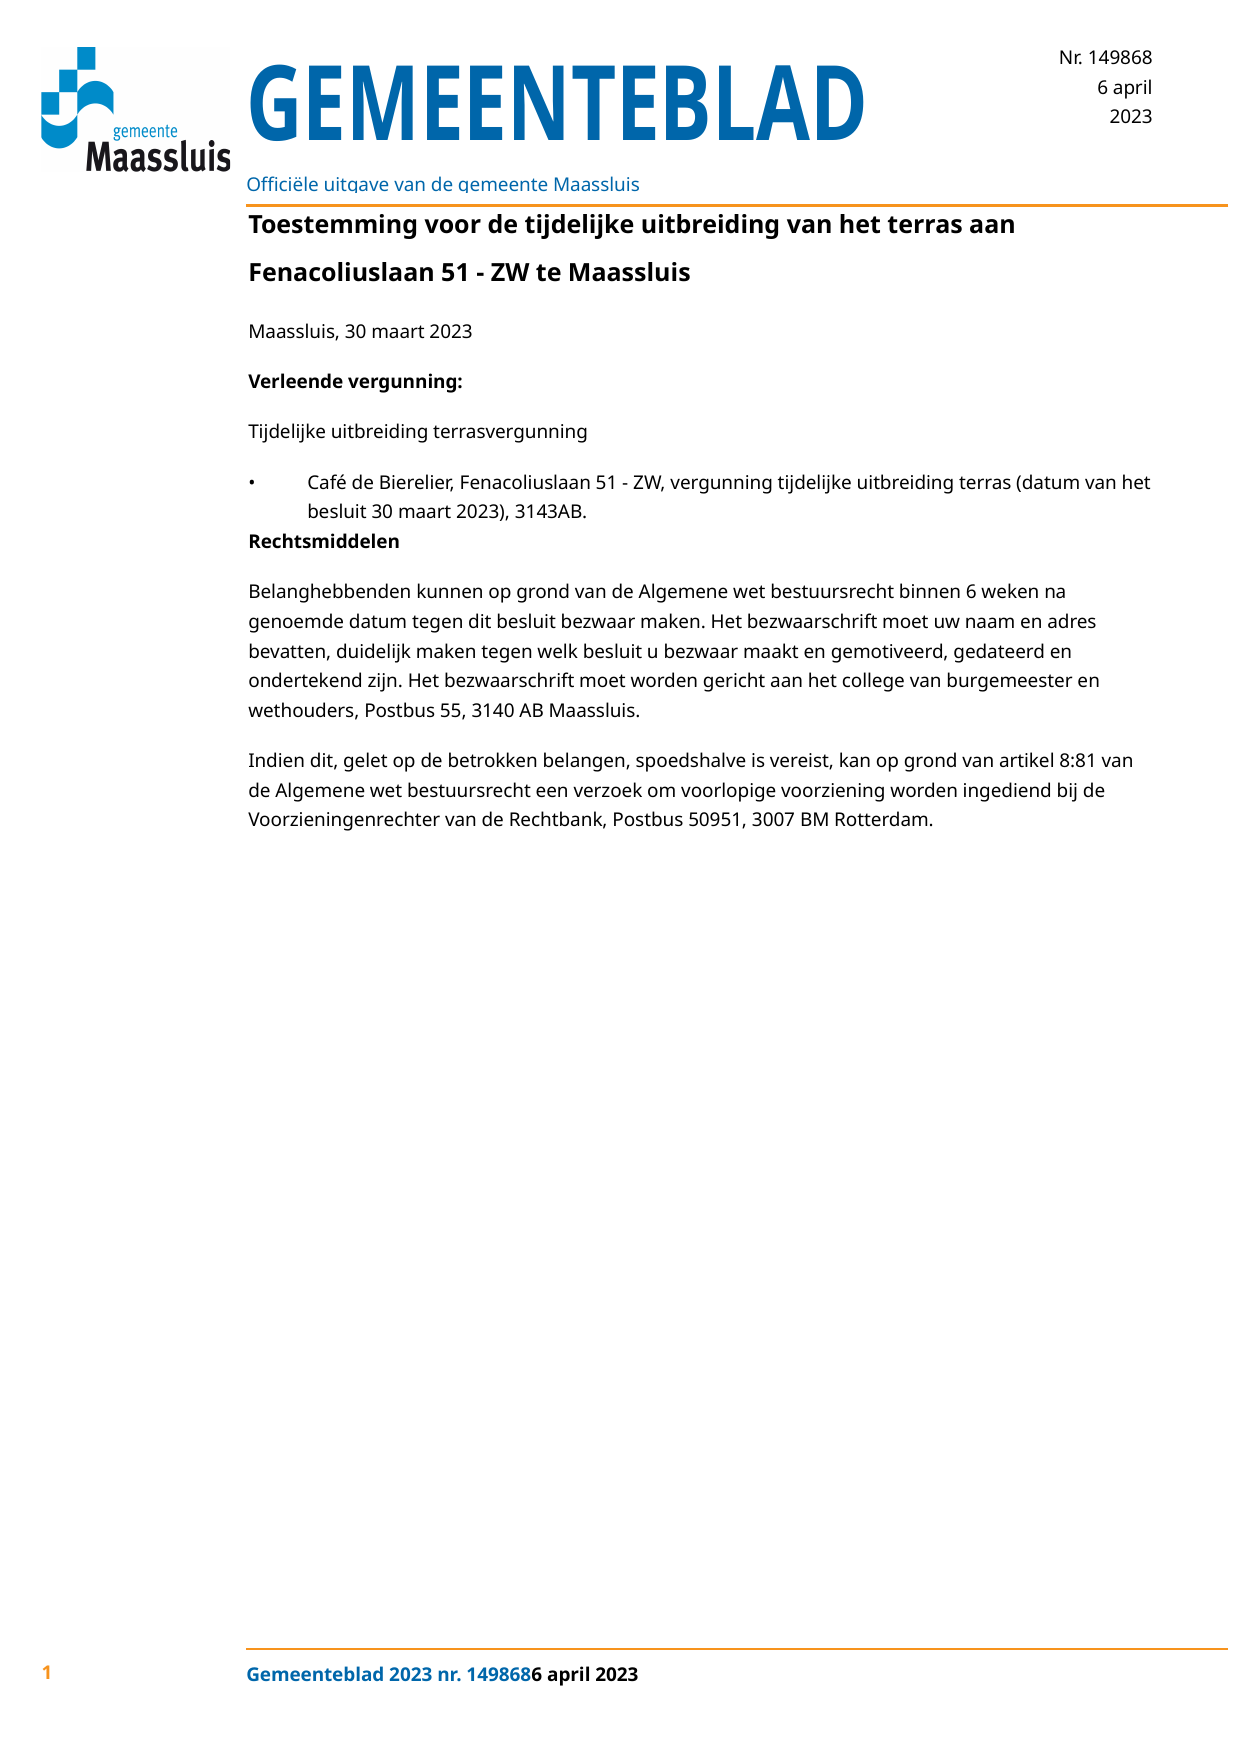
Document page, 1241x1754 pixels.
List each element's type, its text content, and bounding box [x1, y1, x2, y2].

picture [41, 47, 231, 172]
text Verleende vergunning: [248, 368, 1152, 394]
picture [41, 47, 77, 92]
list Café de Bierelier, Fenacoliuslaan 51 - ZW, vergunning tijdelijke uitbreiding terras (datum van het besluit 30 maart 2023), 3143AB. [248, 469, 1152, 524]
text Rechtsmiddelen [248, 528, 1152, 554]
text Tijdelijke uitbreiding terrasvergunning [248, 419, 1152, 444]
text Belanghebbenden kunnen op grond van de Algemene wet bestuursrecht binnen 6 weken na genoemde datum tegen dit besluit bezwaar maken. Het bezwaarschrift moet uw naam en adres bevatten, duidelijk maken tegen welk besluit u bezwaar maakt en gemotiveerd, gedateerd en ondertekend zijn. Het bezwaarschrift moet worden gericht aan het college van burgemeester en wethouders, Postbus 55, 3140 AB Maassluis. [248, 579, 1152, 723]
text Indien dit, gelet op de betrokken belangen, spoedshalve is vereist, kan op grond van artikel 8:81 van de Algemene wet bestuursrecht een verzoek om voorlopige voorziening worden ingediend bij de Voorzieningenrechter van de Rechtbank, Postbus 50951, 3007 BM Rotterdam. [248, 747, 1152, 832]
text Maassluis, 30 maart 2023 [248, 318, 1152, 344]
text Toestemming voor de tijdelijke uitbreiding van het terras aan Fenacoliuslaan 51 - ZW te Maassluis [248, 207, 1152, 288]
